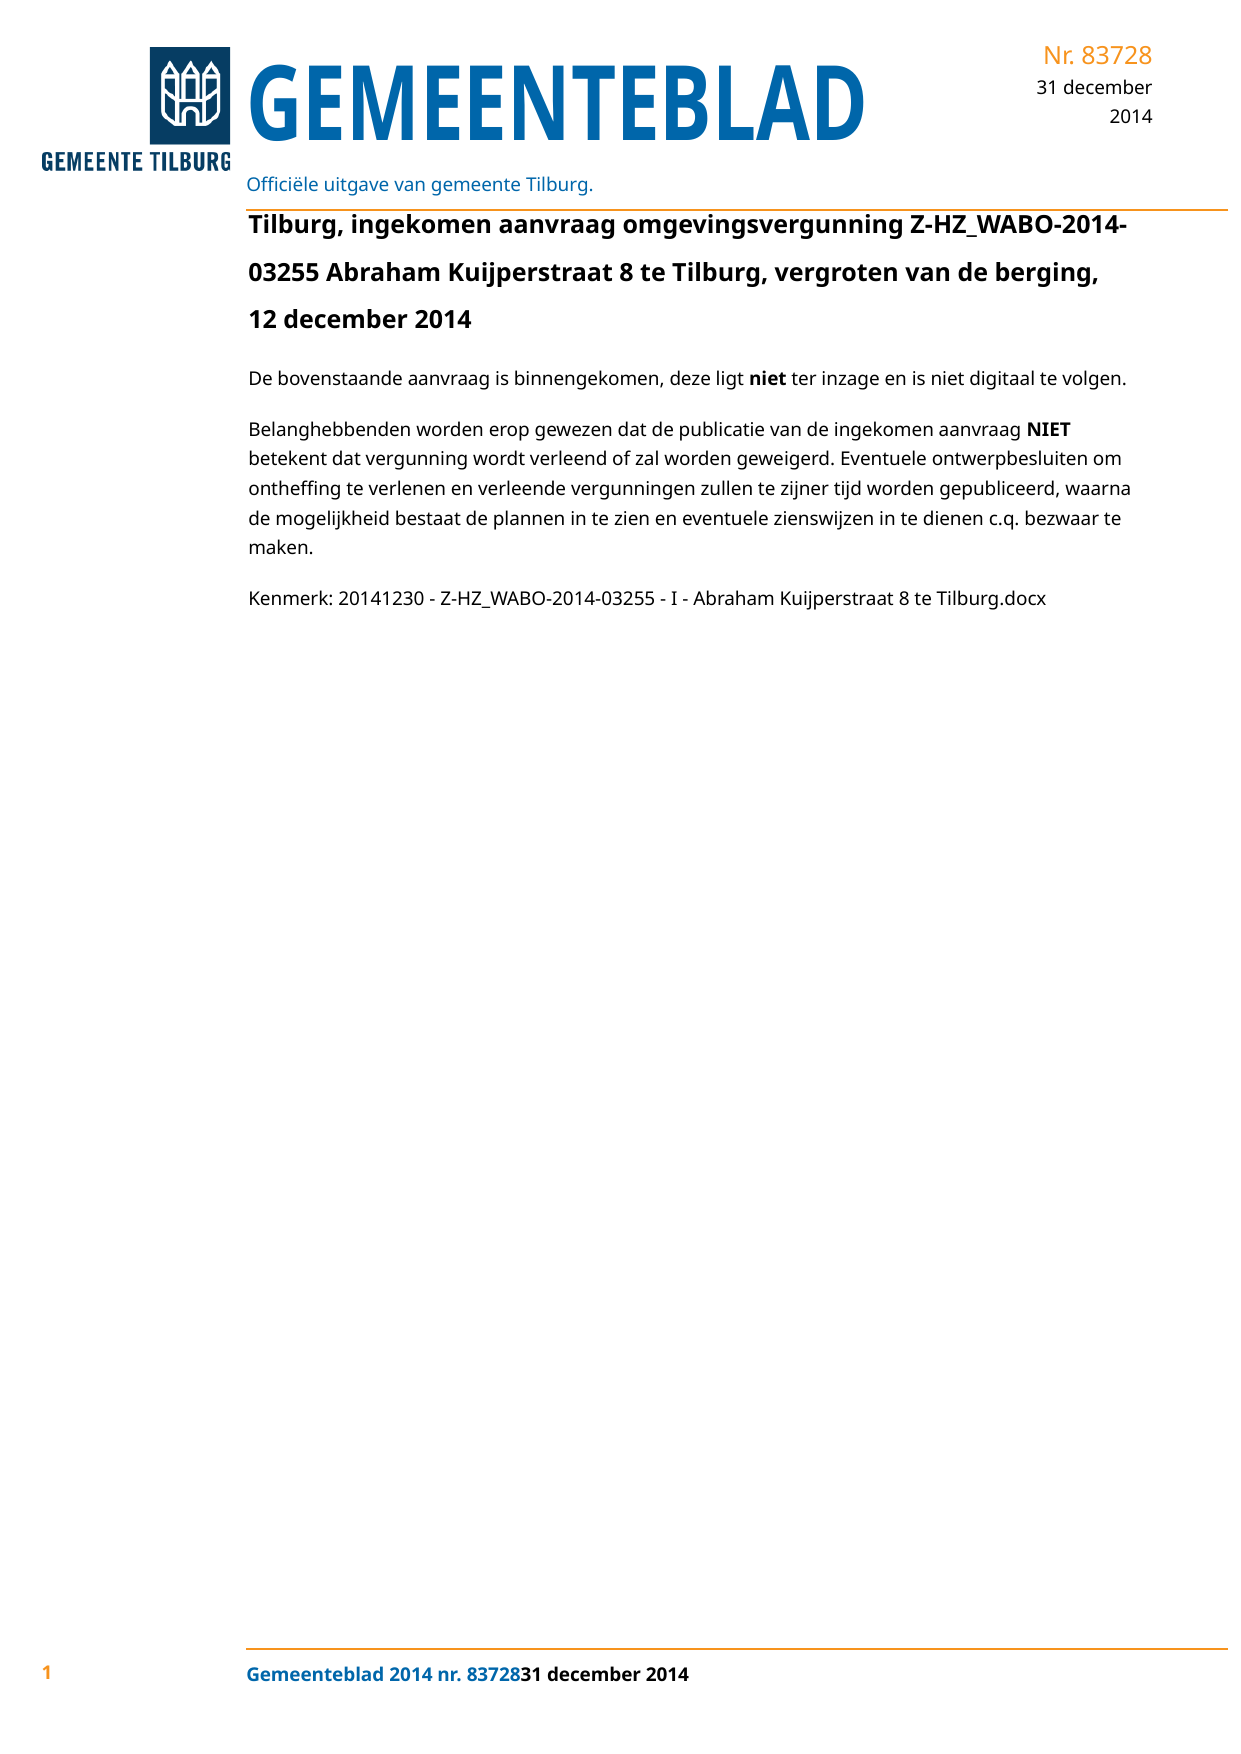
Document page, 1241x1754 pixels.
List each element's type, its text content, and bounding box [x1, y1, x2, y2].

text Kenmerk: 20141230 - Z-HZ_WABO-2014-03255 - I - Abraham Kuijperstraat 8 te Tilburg.docx [248, 585, 1152, 610]
text De bovenstaande aanvraag is binnengekomen, deze ligt niet ter inzage en is niet digitaal te volgen. [248, 366, 1152, 391]
text Tilburg, ingekomen aanvraag omgevingsvergunning Z-HZ_WABO-2014-03255 Abraham Kuijperstraat 8 te Tilburg, vergroten van de berging, 12 december 2014 [248, 211, 1152, 336]
picture [41, 47, 231, 172]
text Belanghebbenden worden erop gewezen dat de publicatie van de ingekomen aanvraag NIET betekent dat vergunning wordt verleend of zal worden geweigerd. Eventuele ontwerpbesluiten om ontheffing te verlenen en verleende vergunningen zullen te zijner tijd worden gepubliceerd, waarna de mogelijkheid bestaat de plannen in te zien en eventuele zienswijzen in te dienen c.q. bezwaar te maken. [248, 416, 1152, 560]
